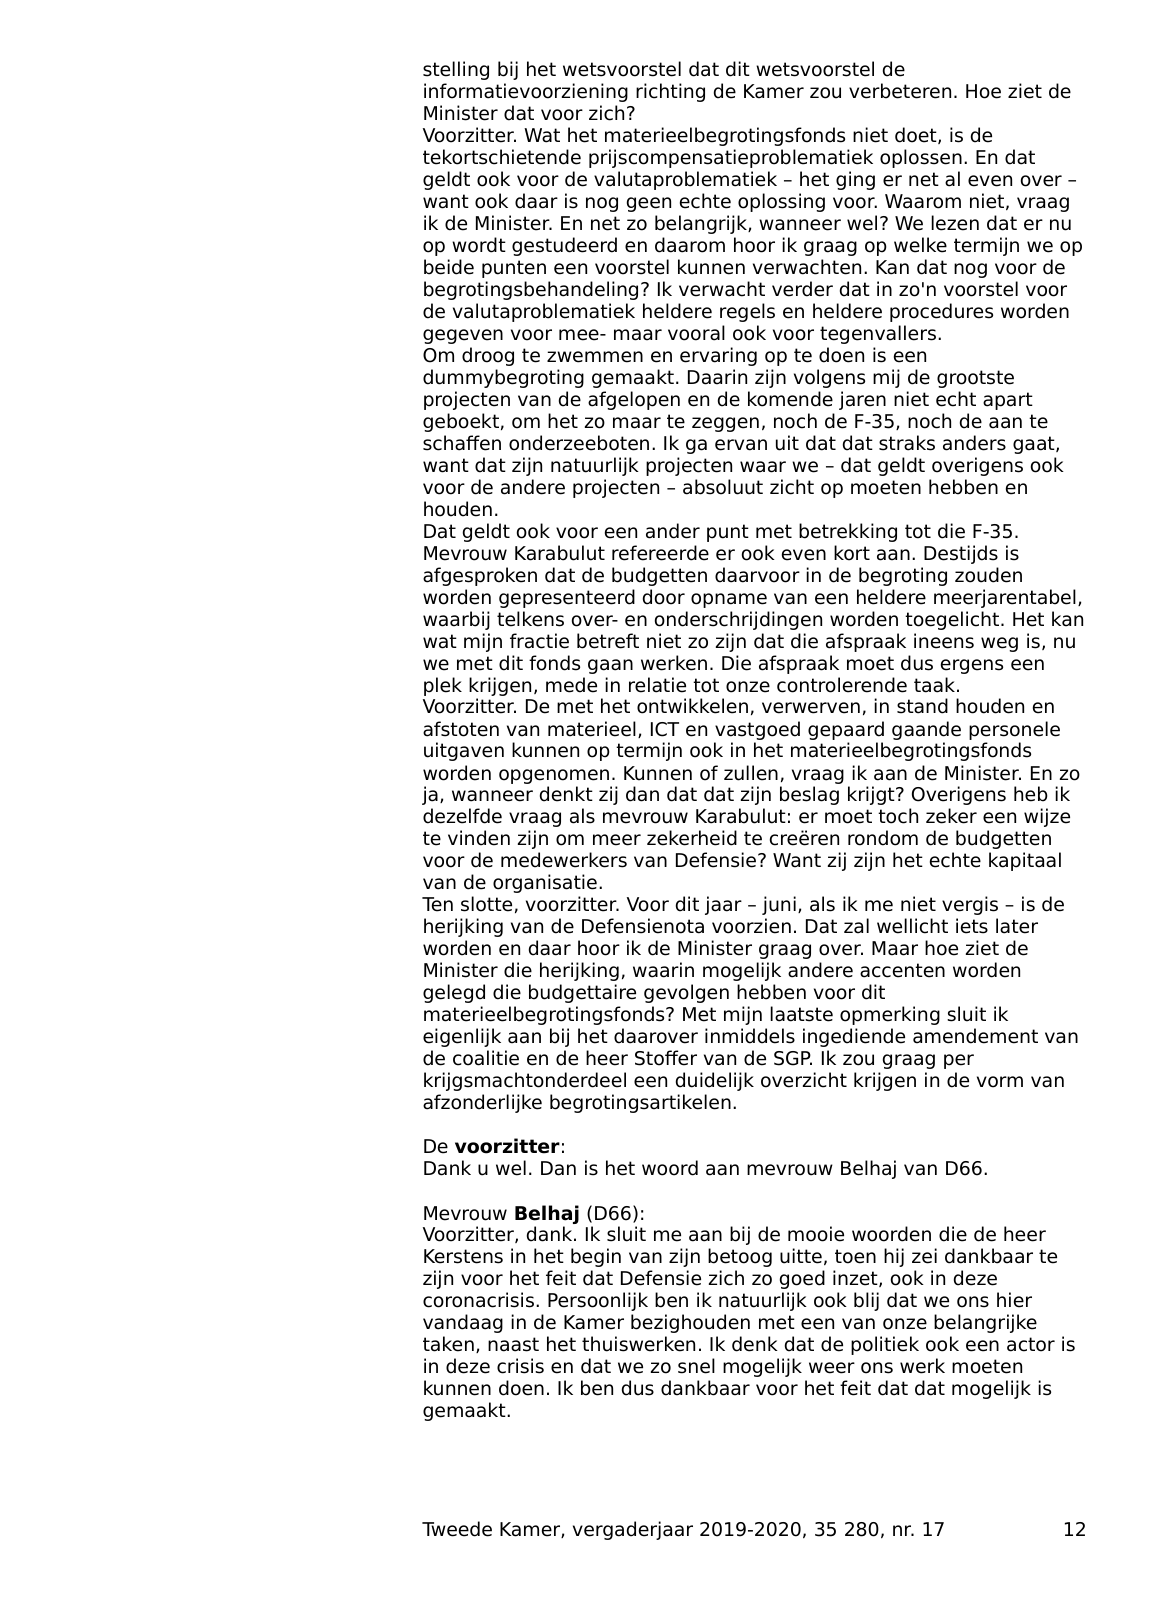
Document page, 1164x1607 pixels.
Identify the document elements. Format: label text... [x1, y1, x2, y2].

text Dank u wel. Dan is het woord aan mevrouw Belhaj van D66. [422, 1158, 1087, 1180]
text Voorzitter. Wat het materieelbegrotingsfonds niet doet, is de tekortschietende prijscompensatieproblematiek oplossen. En dat geldt ook voor de valutaproblematiek – het ging er net al even over – want ook daar is nog geen echte oplossing voor. Waarom niet, vraag ik de Minister. En net zo belangrijk, wanneer wel? We lezen dat er nu op wordt gestudeerd en daarom hoor ik graag op welke termijn we op beide punten een voorstel kunnen verwachten. Kan dat nog voor de begrotingsbehandeling? Ik verwacht verder dat in zo'n voorstel voor de valutaproblematiek heldere regels en heldere procedures worden gegeven voor mee- maar vooral ook voor tegenvallers. [422, 125, 1087, 345]
text Voorzitter. De met het ontwikkelen, verwerven, in stand houden en afstoten van materieel, ICT en vastgoed gepaard gaande personele uitgaven kunnen op termijn ook in het materieelbegrotingsfonds worden opgenomen. Kunnen of zullen, vraag ik aan de Minister. En zo ja, wanneer denkt zij dan dat dat zijn beslag krijgt? Overigens heb ik dezelfde vraag als mevrouw Karabulut: er moet toch zeker een wijze te vinden zijn om meer zekerheid te creëren rondom de budgetten voor de medewerkers van Defensie? Want zij zijn het echte kapitaal van de organisatie. [422, 696, 1087, 894]
text Mevrouw Belhaj (D66): [422, 1202, 1087, 1224]
text Om droog te zwemmen en ervaring op te doen is een dummybegroting gemaakt. Daarin zijn volgens mij de grootste projecten van de afgelopen en de komende jaren niet echt apart geboekt, om het zo maar te zeggen, noch de F-35, noch de aan te schaffen onderzeeboten. Ik ga ervan uit dat dat straks anders gaat, want dat zijn natuurlijk projecten waar we – dat geldt overigens ook voor de andere projecten – absoluut zicht op moeten hebben en houden. [422, 345, 1087, 521]
text De voorzitter: [422, 1136, 1087, 1158]
text Ten slotte, voorzitter. Voor dit jaar – juni, als ik me niet vergis – is de herijking van de Defensienota voorzien. Dat zal wellicht iets later worden en daar hoor ik de Minister graag over. Maar hoe ziet de Minister die herijking, waarin mogelijk andere accenten worden gelegd die budgettaire gevolgen hebben voor dit materieelbegrotingsfonds? Met mijn laatste opmerking sluit ik eigenlijk aan bij het daarover inmiddels ingediende amendement van de coalitie en de heer Stoffer van de SGP. Ik zou graag per krijgsmachtonderdeel een duidelijk overzicht krijgen in de vorm van afzonderlijke begrotingsartikelen. [422, 894, 1087, 1114]
text Voorzitter, dank. Ik sluit me aan bij de mooie woorden die de heer Kerstens in het begin van zijn betoog uitte, toen hij zei dankbaar te zijn voor het feit dat Defensie zich zo goed inzet, ook in deze coronacrisis. Persoonlijk ben ik natuurlijk ook blij dat we ons hier vandaag in de Kamer bezighouden met een van onze belangrijke taken, naast het thuiswerken. Ik denk dat de politiek ook een actor is in deze crisis en dat we zo snel mogelijk weer ons werk moeten kunnen doen. Ik ben dus dankbaar voor het feit dat dat mogelijk is gemaakt. [422, 1224, 1087, 1422]
text Dat geldt ook voor een ander punt met betrekking tot die F-35. Mevrouw Karabulut refereerde er ook even kort aan. Destijds is afgesproken dat de budgetten daarvoor in de begroting zouden worden gepresenteerd door opname van een heldere meerjarentabel, waarbij telkens over- en onderschrijdingen worden toegelicht. Het kan wat mijn fractie betreft niet zo zijn dat die afspraak ineens weg is, nu we met dit fonds gaan werken. Die afspraak moet dus ergens een plek krijgen, mede in relatie tot onze controlerende taak. [422, 521, 1087, 696]
text stelling bij het wetsvoorstel dat dit wetsvoorstel de informatievoorziening richting de Kamer zou verbeteren. Hoe ziet de Minister dat voor zich? [422, 59, 1087, 125]
